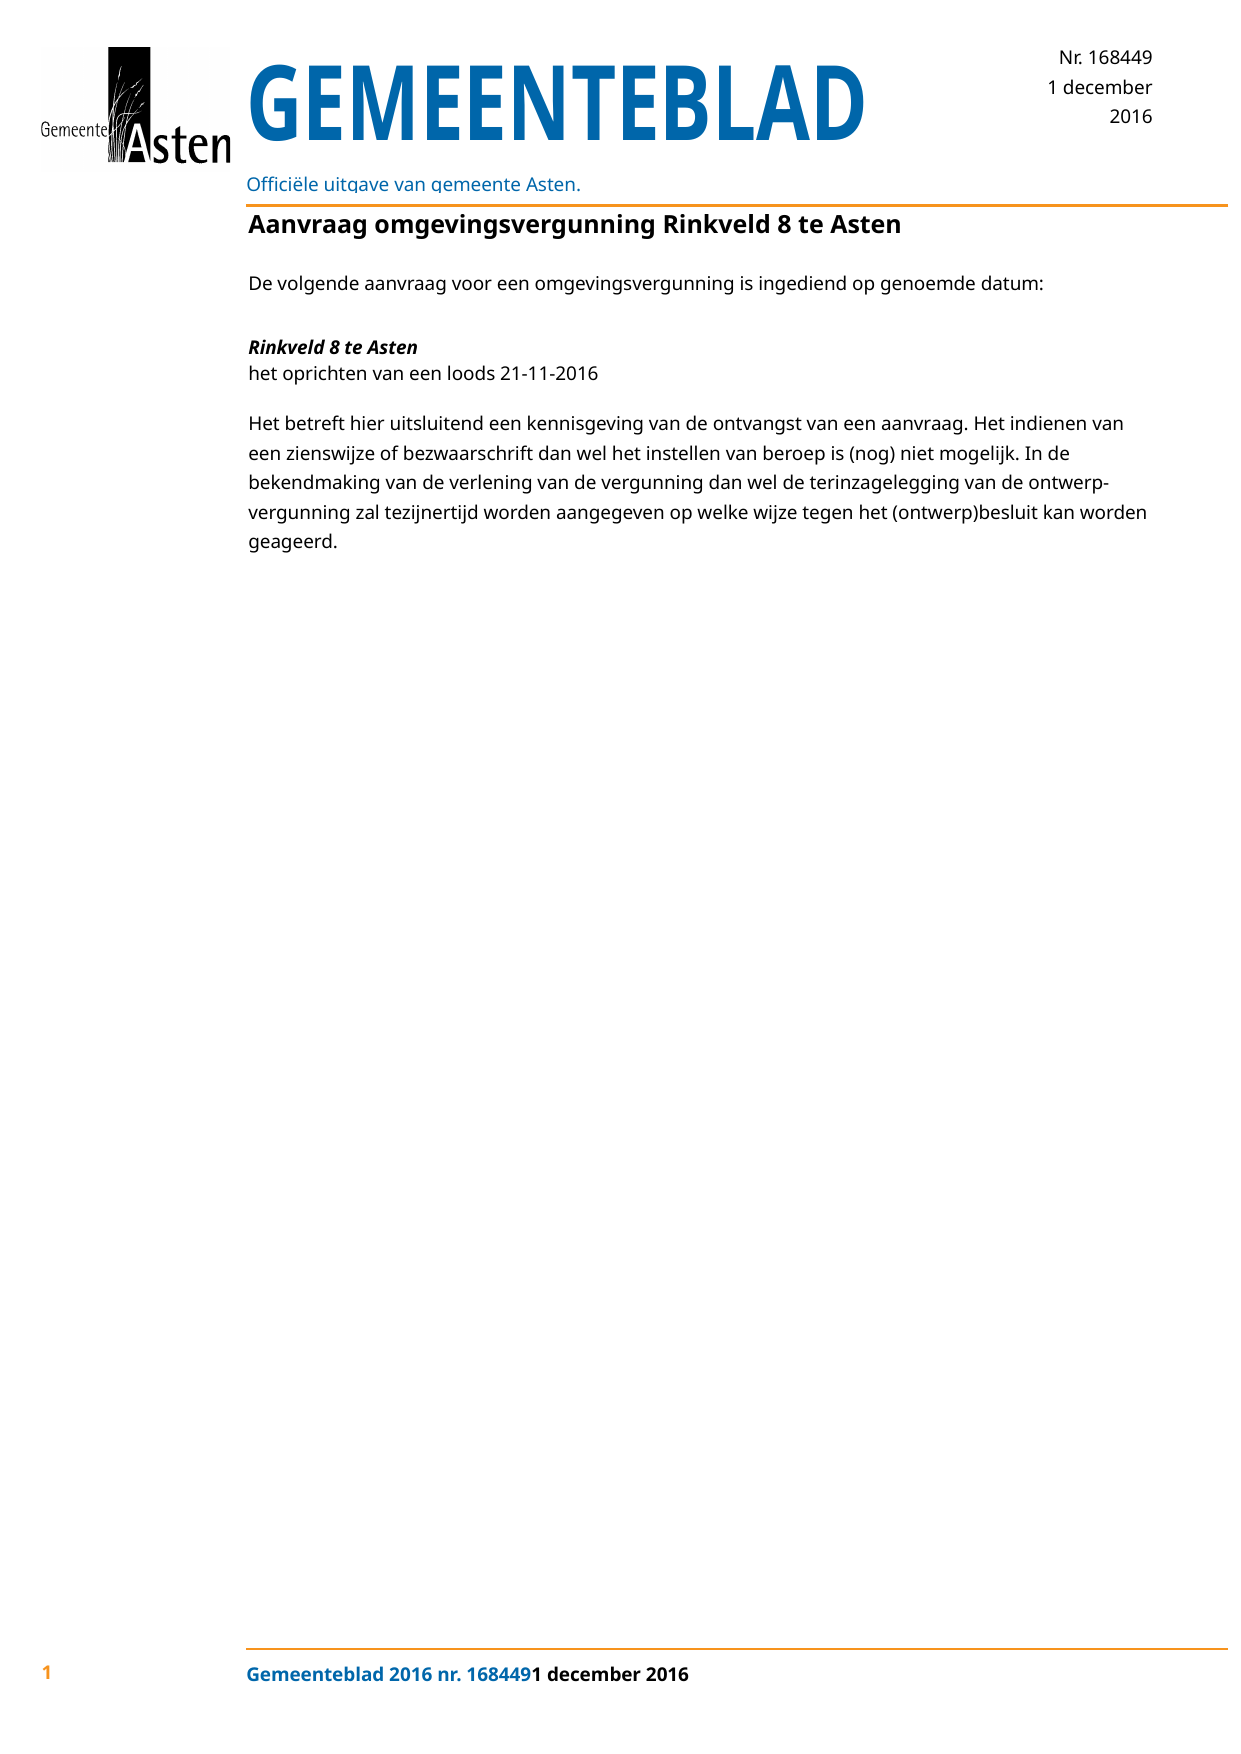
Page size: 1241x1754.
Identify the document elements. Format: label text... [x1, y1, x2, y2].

text Aanvraag omgevingsvergunning Rinkveld 8 te Asten [248, 207, 1152, 241]
picture [41, 47, 231, 172]
text Het betreft hier uitsluitend een kennisgeving van de ontvangst van een aanvraag. Het indienen van een zienswijze of bezwaarschrift dan wel het instellen van beroep is (nog) niet mogelijk. In de bekendmaking van de verlening van de vergunning dan wel de terinzagelegging van de ontwerp-vergunning zal tezijnertijd worden aangegeven op welke wijze tegen het (ontwerp)besluit kan worden geageerd. [248, 410, 1152, 554]
text De volgende aanvraag voor een omgevingsvergunning is ingediend op genoemde datum: [248, 270, 1152, 296]
text Rinkveld 8 te Asten [248, 334, 1152, 360]
text het oprichten van een loods 21-11-2016 [248, 360, 1152, 386]
